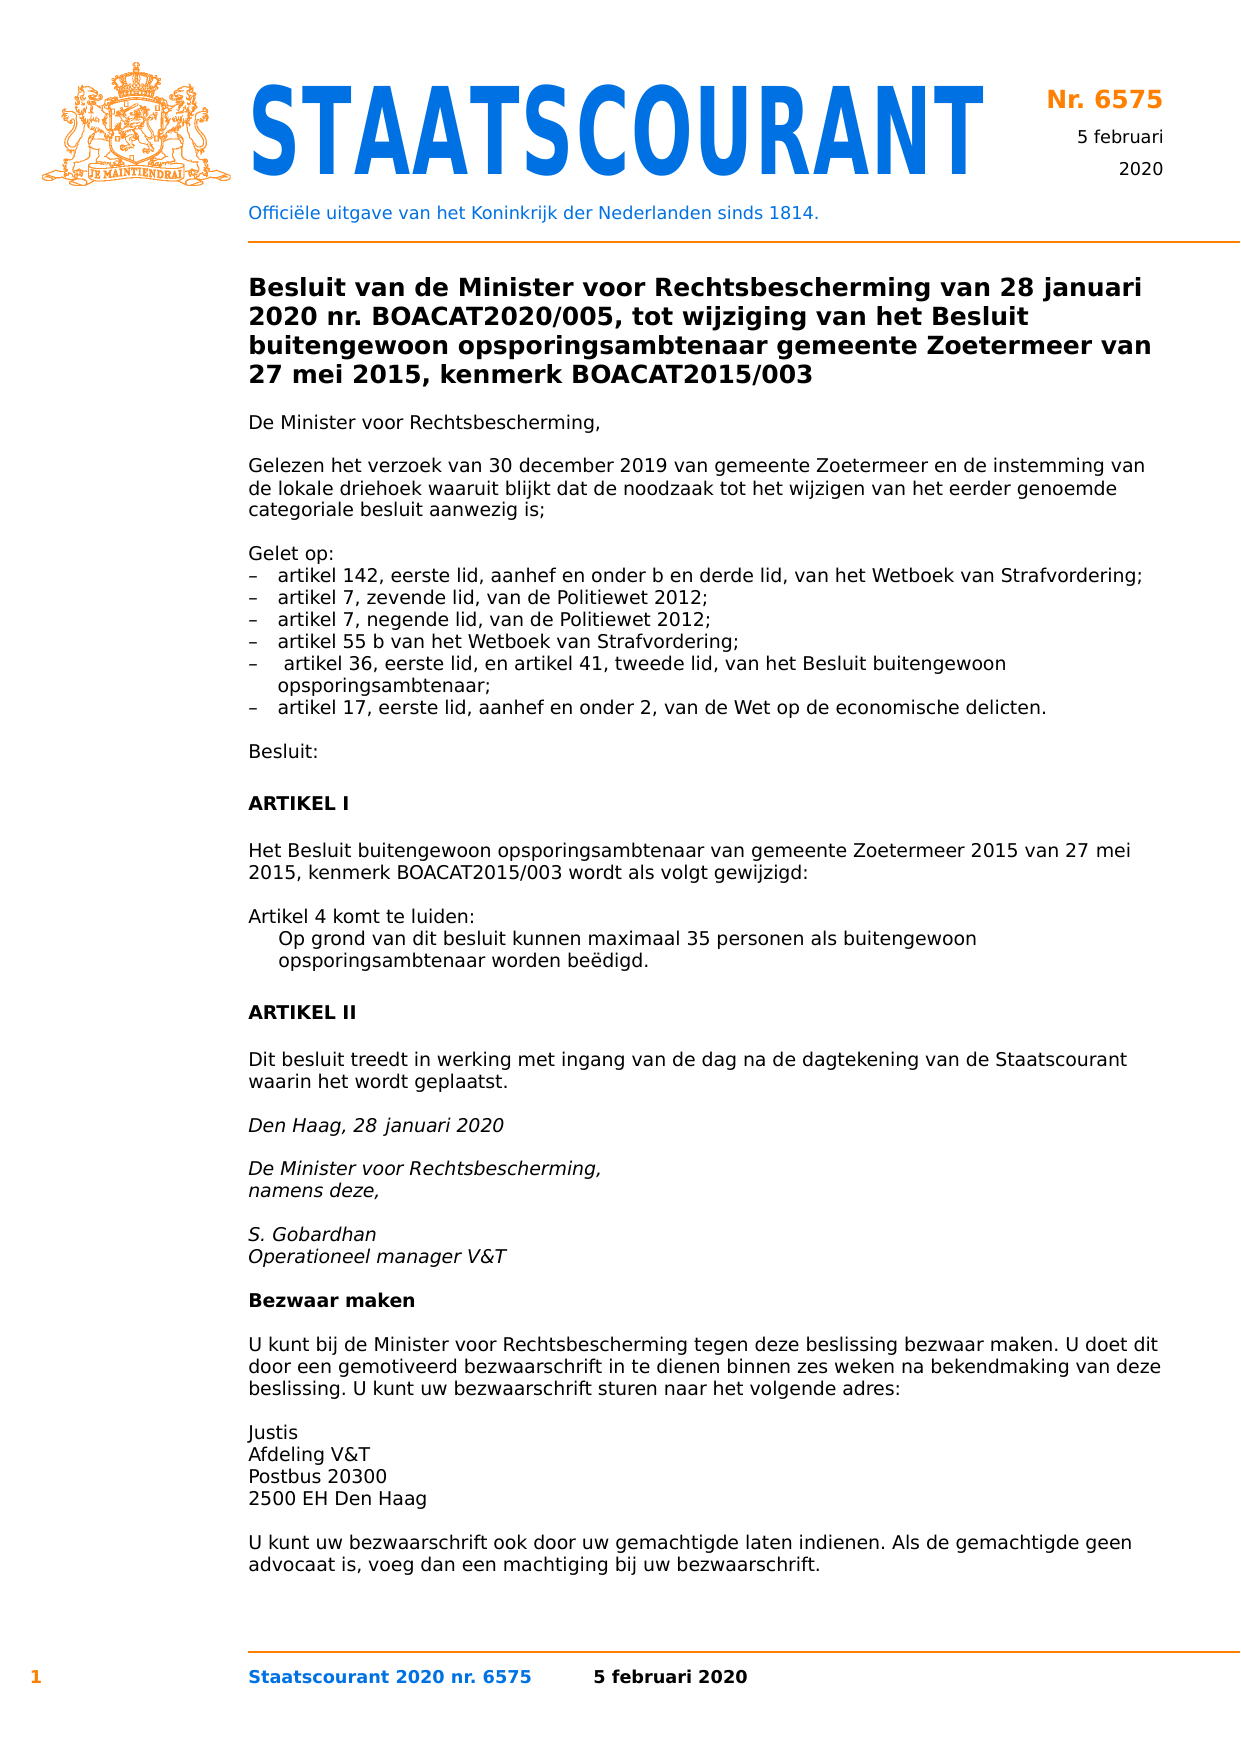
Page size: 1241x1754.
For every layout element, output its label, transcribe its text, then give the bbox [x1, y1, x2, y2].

table_cell 2020 [998, 153, 1240, 203]
text Het Besluit buitengewoon opsporingsambtenaar van gemeente Zoetermeer 2015 van 27 mei 2015, kenmerk BOACAT2015/003 wordt als volgt gewijzigd: [248, 840, 1163, 884]
text U kunt uw bezwaarschrift ook door uw gemachtigde laten indienen. Als de gemachtigde geen advocaat is, voeg dan een machtiging bij uw bezwaarschrift. [248, 1532, 1163, 1576]
text – artikel 142, eerste lid, aanhef en onder b en derde lid, van het Wetboek van Strafvordering; [248, 565, 1163, 587]
table_header STAATSCOURANT [248, 62, 998, 203]
text 2500 EH Den Haag [248, 1488, 1163, 1510]
text De Minister voor Rechtsbescherming, [248, 412, 1163, 433]
text Justis [248, 1422, 1163, 1444]
text – artikel 7, zevende lid, van de Politiewet 2012; [248, 587, 1163, 609]
text Postbus 20300 [248, 1466, 1163, 1488]
text Artikel 4 komt te luiden: [248, 906, 1163, 928]
text De Minister voor Rechtsbescherming, namens deze, S. Gobardhan Operationeel manager V&T [248, 1158, 1163, 1268]
text – artikel 17, eerste lid, aanhef en onder 2, van de Wet op de economische delicten. [248, 697, 1163, 719]
text – artikel 7, negende lid, van de Politiewet 2012; [248, 609, 1163, 631]
text Gelet op: [248, 543, 1163, 565]
text Den Haag, 28 januari 2020 [248, 1114, 1163, 1136]
text Dit besluit treedt in werking met ingang van de dag na de dagtekening van de Staatscourant waarin het wordt geplaatst. [248, 1049, 1163, 1093]
text U kunt bij de Minister voor Rechtsbescherming tegen deze beslissing bezwaar maken. U doet dit door een gemotiveerd bezwaarschrift in te dienen binnen zes weken na bekendmaking van deze beslissing. U kunt uw bezwaarschrift sturen naar het volgende adres: [248, 1334, 1163, 1400]
subtitle ARTIKEL I [248, 793, 1163, 815]
text – artikel 55 b van het Wetboek van Strafvordering; [248, 631, 1163, 653]
subtitle ARTIKEL II [248, 1002, 1163, 1024]
picture [41, 62, 231, 186]
text Gelezen het verzoek van 30 december 2019 van gemeente Zoetermeer en de instemming van de lokale driehoek waaruit blijkt dat de noodzaak tot het wijzigen van het eerder genoemde categoriale besluit aanwezig is; [248, 455, 1163, 521]
text Op grond van dit besluit kunnen maximaal 35 personen als buitengewoon opsporingsambtenaar worden beëdigd. [278, 928, 1163, 972]
table_header Nr. 6575 [998, 62, 1240, 121]
table_cell Officiële uitgave van het Koninkrijk der Nederlanden sinds 1814. [248, 203, 1240, 241]
table_header [25, 62, 248, 241]
text – artikel 36, eerste lid, en artikel 41, tweede lid, van het Besluit buitengewoon opsporingsambtenaar; [248, 653, 1163, 697]
text Afdeling V&T [248, 1444, 1163, 1466]
text Besluit: [248, 741, 1163, 763]
subtitle Besluit van de Minister voor Rechtsbescherming van 28 januari 2020 nr. BOACAT2020/005, tot wijziging van het Besluit buitengewoon opsporingsambtenaar gemeente Zoetermeer van 27 mei 2015, kenmerk BOACAT2015/003 [248, 273, 1163, 390]
table_cell 5 februari [998, 121, 1240, 153]
text Bezwaar maken [248, 1290, 1163, 1312]
